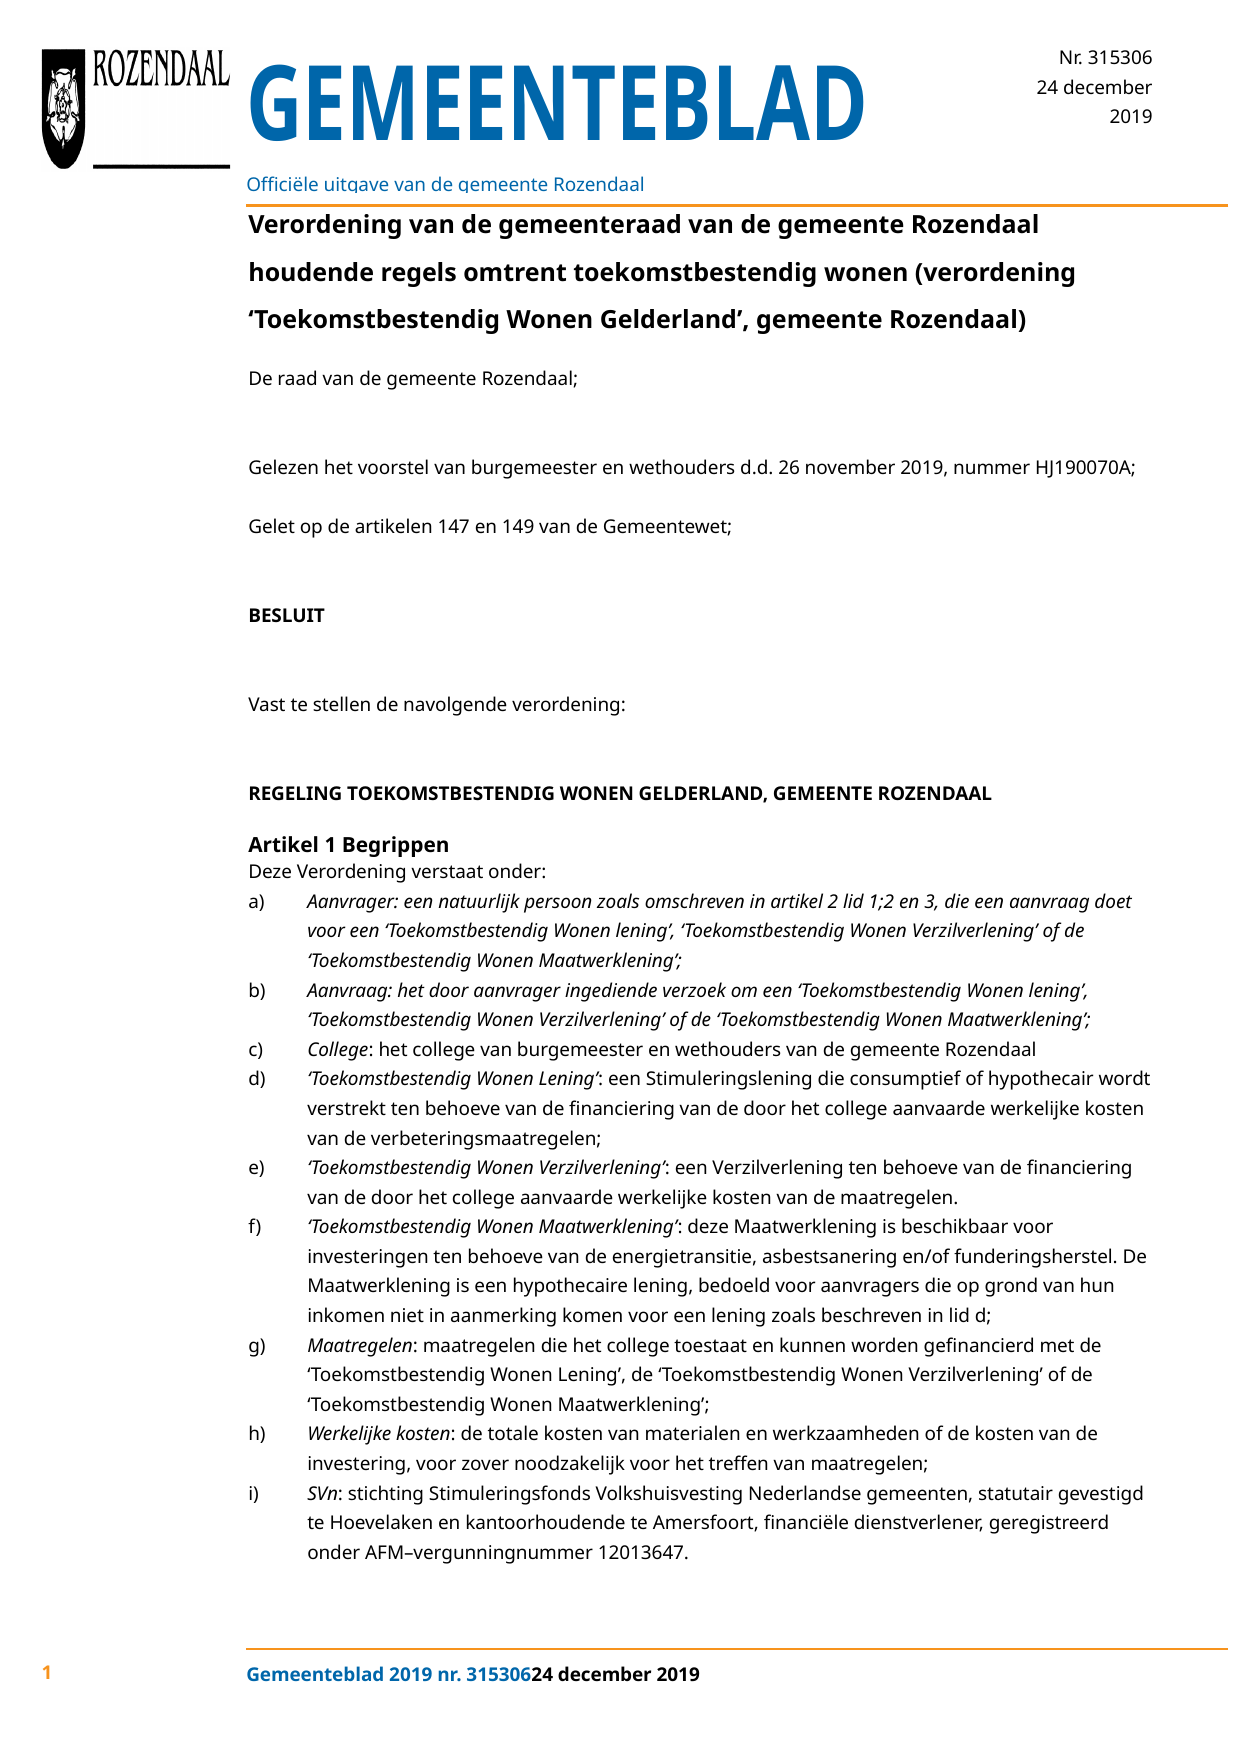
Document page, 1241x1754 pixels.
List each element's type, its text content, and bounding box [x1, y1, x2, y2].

text Verordening van de gemeenteraad van de gemeente Rozendaal houdende regels omtrent toekomstbestendig wonen (verordening ‘Toekomstbestendig Wonen Gelderland’, gemeente Rozendaal) [248, 207, 1152, 336]
list Werkelijke kosten: de totale kosten van materialen en werkzaamheden of de kosten van de investering, voor zover noodzakelijk voor het treffen van maatregelen; [248, 1421, 1152, 1476]
list ‘Toekomstbestendig Wonen Verzilverlening’: een Verzilverlening ten behoeve van de financiering van de door het college aanvaarde werkelijke kosten van de maatregelen. [248, 1154, 1152, 1210]
text Vast te stellen de navolgende verordening: [248, 691, 1152, 717]
list Maatregelen: maatregelen die het college toestaat en kunnen worden gefinancierd met de ‘Toekomstbestendig Wonen Lening’, de ‘Toekomstbestendig Wonen Verzilverlening’ of de ‘Toekomstbestendig Wonen Maatwerklening’; [248, 1332, 1152, 1417]
picture [41, 47, 231, 172]
text Artikel 1 Begrippen [248, 830, 1152, 858]
list Aanvrager: een natuurlijk persoon zoals omschreven in artikel 2 lid 1;2 en 3, die een aanvraag doet voor een ‘Toekomstbestendig Wonen lening’, ‘Toekomstbestendig Wonen Verzilverlening’ of de ‘Toekomstbestendig Wonen Maatwerklening’; [248, 888, 1152, 973]
text Gelet op de artikelen 147 en 149 van de Gemeentewet; [248, 513, 1152, 539]
list College: het college van burgemeester en wethouders van de gemeente Rozendaal [248, 1036, 1152, 1062]
list Aanvraag: het door aanvrager ingediende verzoek om een ‘Toekomstbestendig Wonen lening’, ‘Toekomstbestendig Wonen Verzilverlening’ of de ‘Toekomstbestendig Wonen Maatwerklening’; [248, 977, 1152, 1032]
text REGELING TOEKOMSTBESTENDIG WONEN GELDERLAND, GEMEENTE ROZENDAAL [248, 780, 1152, 805]
list ‘Toekomstbestendig Wonen Lening’: een Stimuleringslening die consumptief of hypothecair wordt verstrekt ten behoeve van de financiering van de door het college aanvaarde werkelijke kosten van de verbeteringsmaatregelen; [248, 1066, 1152, 1151]
text BESLUIT [248, 602, 1152, 628]
text De raad van de gemeente Rozendaal; [248, 366, 1152, 391]
list SVn: stichting Stimuleringsfonds Volkshuisvesting Nederlandse gemeenten, statutair gevestigd te Hoevelaken en kantoorhoudende te Amersfoort, financiële dienstverlener, geregistreerd onder AFM–vergunningnummer 12013647. [248, 1480, 1152, 1565]
text Deze Verordening verstaat onder: [248, 858, 1152, 884]
list ‘Toekomstbestendig Wonen Maatwerklening’: deze Maatwerklening is beschikbaar voor investeringen ten behoeve van de energietransitie, asbestsanering en/of funderingsherstel. De Maatwerklening is een hypothecaire lening, bedoeld voor aanvragers die op grond van hun inkomen niet in aanmerking komen voor een lening zoals beschreven in lid d; [248, 1213, 1152, 1328]
text Gelezen het voorstel van burgemeester en wethouders d.d. 26 november 2019, nummer HJ190070A; [248, 454, 1152, 480]
